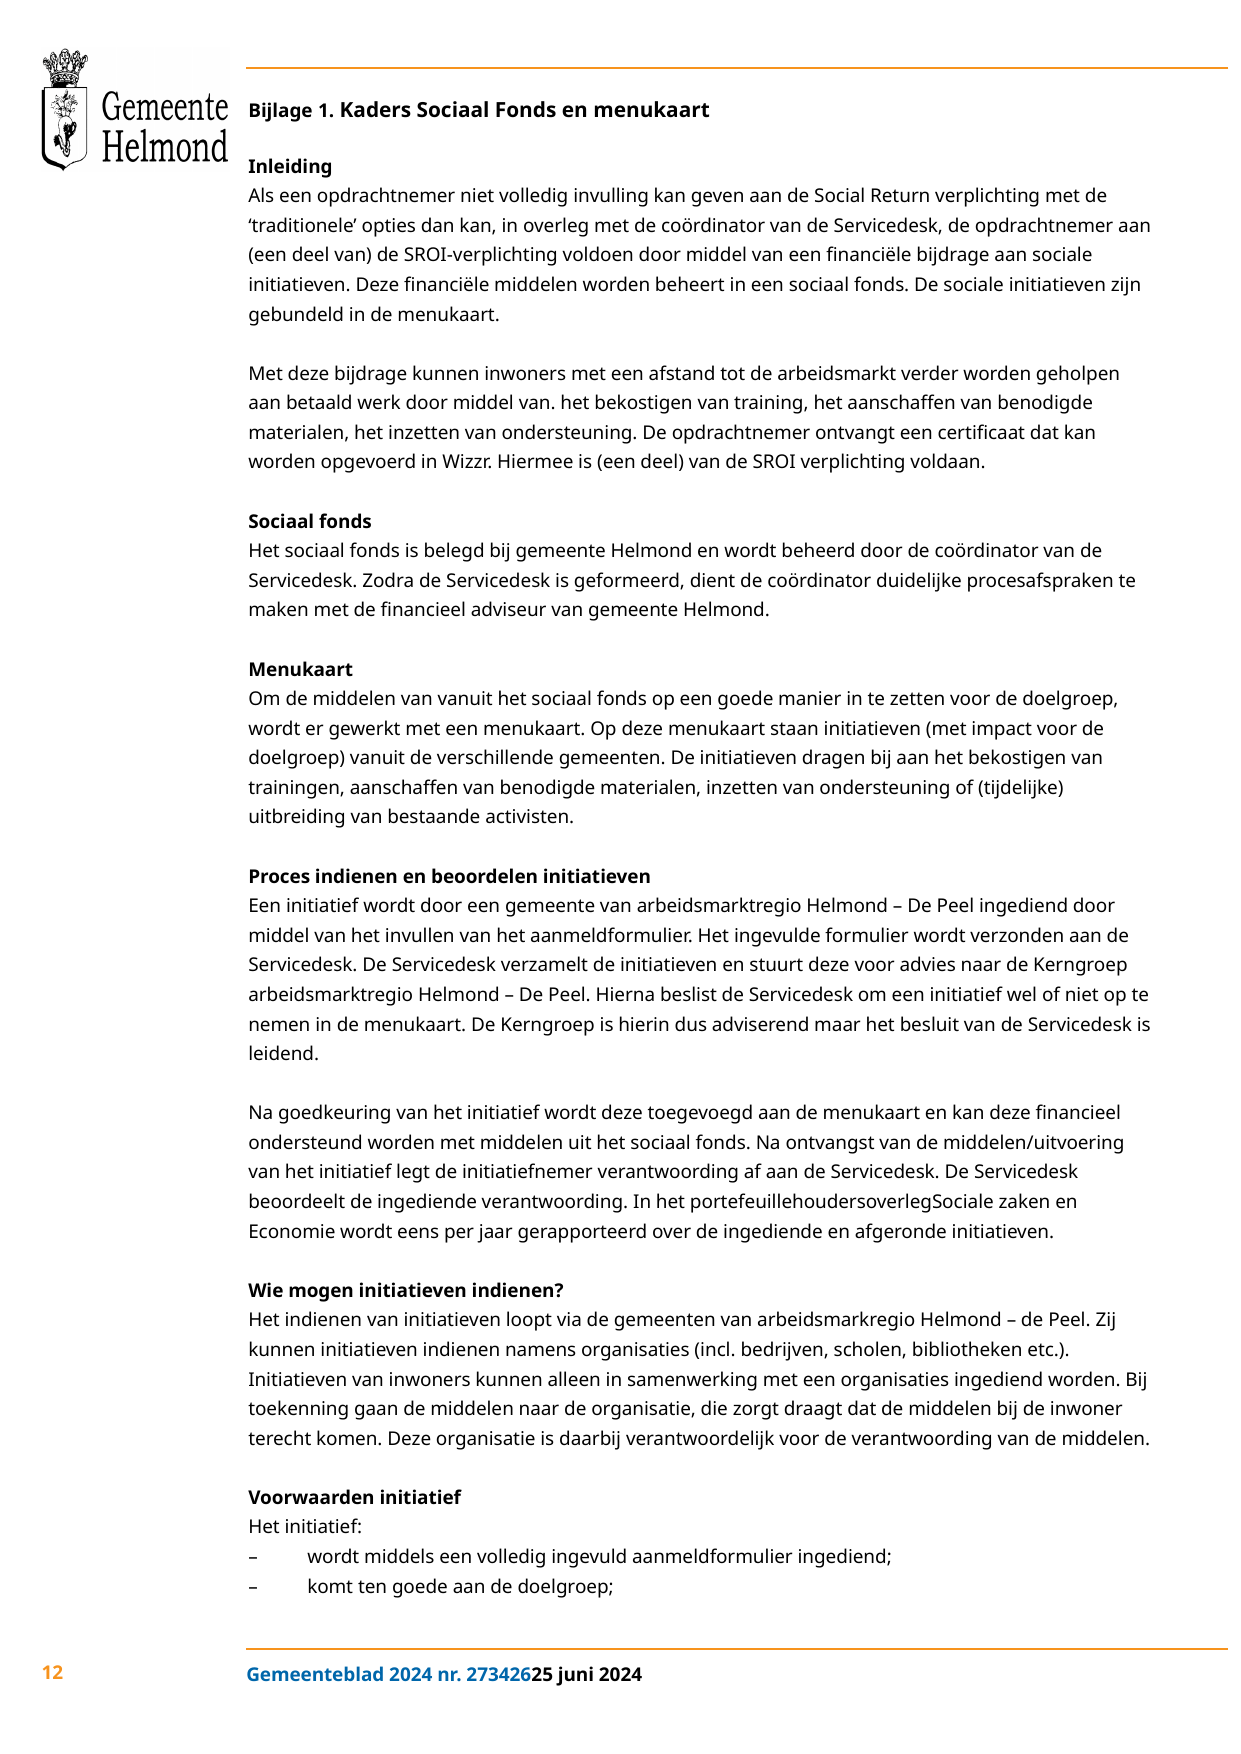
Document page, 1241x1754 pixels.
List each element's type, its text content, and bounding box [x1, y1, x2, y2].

list komt ten goede aan de doelgroep; [248, 1573, 1152, 1599]
text Proces indienen en beoordelen initiatieven [248, 863, 1152, 889]
text Het indienen van initiatieven loopt via de gemeenten van arbeidsmarkregio Helmond – de Peel. Zij kunnen initiatieven indienen namens organisaties (incl. bedrijven, scholen, bibliotheken etc.). Initiatieven van inwoners kunnen alleen in samenwerking met een organisaties ingediend worden. Bij toekenning gaan de middelen naar de organisatie, die zorgt draagt dat de middelen bij de inwoner terecht komen. Deze organisatie is daarbij verantwoordelijk voor de verantwoording van de middelen. [248, 1307, 1152, 1451]
text Menukaart [248, 656, 1152, 682]
text Het initiatief: [248, 1514, 1152, 1539]
text Met deze bijdrage kunnen inwoners met een afstand tot de arbeidsmarkt verder worden geholpen aan betaald werk door middel van. het bekostigen van training, het aanschaffen van benodigde materialen, het inzetten van ondersteuning. De opdrachtnemer ontvangt een certificaat dat kan worden opgevoerd in Wizzr. Hiermee is (een deel) van de SROI verplichting voldaan. [248, 360, 1152, 474]
text Sociaal fonds [248, 508, 1152, 534]
text Als een opdrachtnemer niet volledig invulling kan geven aan de Social Return verplichting met de ‘traditionele’ opties dan kan, in overleg met de coördinator van de Servicedesk, de opdrachtnemer aan (een deel van) de SROI-verplichting voldoen door middel van een financiële bijdrage aan sociale initiatieven. Deze financiële middelen worden beheert in een sociaal fonds. De sociale initiatieven zijn gebundeld in de menukaart. [248, 182, 1152, 327]
text Een initiatief wordt door een gemeente van arbeidsmarktregio Helmond – De Peel ingediend door middel van het invullen van het aanmeldformulier. Het ingevulde formulier wordt verzonden aan de Servicedesk. De Servicedesk verzamelt de initiatieven en stuurt deze voor advies naar de Kerngroep arbeidsmarktregio Helmond – De Peel. Hierna beslist de Servicedesk om een initiatief wel of niet op te nemen in de menukaart. De Kerngroep is hierin dus adviserend maar het besluit van de Servicedesk is leidend. [248, 892, 1152, 1066]
text Inleiding [248, 153, 1152, 179]
text Wie mogen initiatieven indienen? [248, 1277, 1152, 1303]
picture [41, 47, 231, 172]
text Om de middelen van vanuit het sociaal fonds op een goede manier in te zetten voor de doelgroep, wordt er gewerkt met een menukaart. Op deze menukaart staan initiatieven (met impact voor de doelgroep) vanuit de verschillende gemeenten. De initiatieven dragen bij aan het bekostigen van trainingen, aanschaffen van benodigde materialen, inzetten van ondersteuning of (tijdelijke) uitbreiding van bestaande activisten. [248, 685, 1152, 829]
list wordt middels een volledig ingevuld aanmeldformulier ingediend; [248, 1543, 1152, 1569]
text Na goedkeuring van het initiatief wordt deze toegevoegd aan de menukaart en kan deze financieel ondersteund worden met middelen uit het sociaal fonds. Na ontvangst van de middelen/uitvoering van het initiatief legt de initiatiefnemer verantwoording af aan de Servicedesk. De Servicedesk beoordeelt de ingediende verantwoording. In het portefeuillehoudersoverlegSociale zaken en Economie wordt eens per jaar gerapporteerd over de ingediende en afgeronde initiatieven. [248, 1099, 1152, 1244]
text Bijlage 1. Kaders Sociaal Fonds en menukaart [248, 95, 1152, 123]
text Voorwaarden initiatief [248, 1484, 1152, 1510]
text Het sociaal fonds is belegd bij gemeente Helmond en wordt beheerd door de coördinator van de Servicedesk. Zodra de Servicedesk is geformeerd, dient de coördinator duidelijke procesafspraken te maken met de financieel adviseur van gemeente Helmond. [248, 537, 1152, 622]
